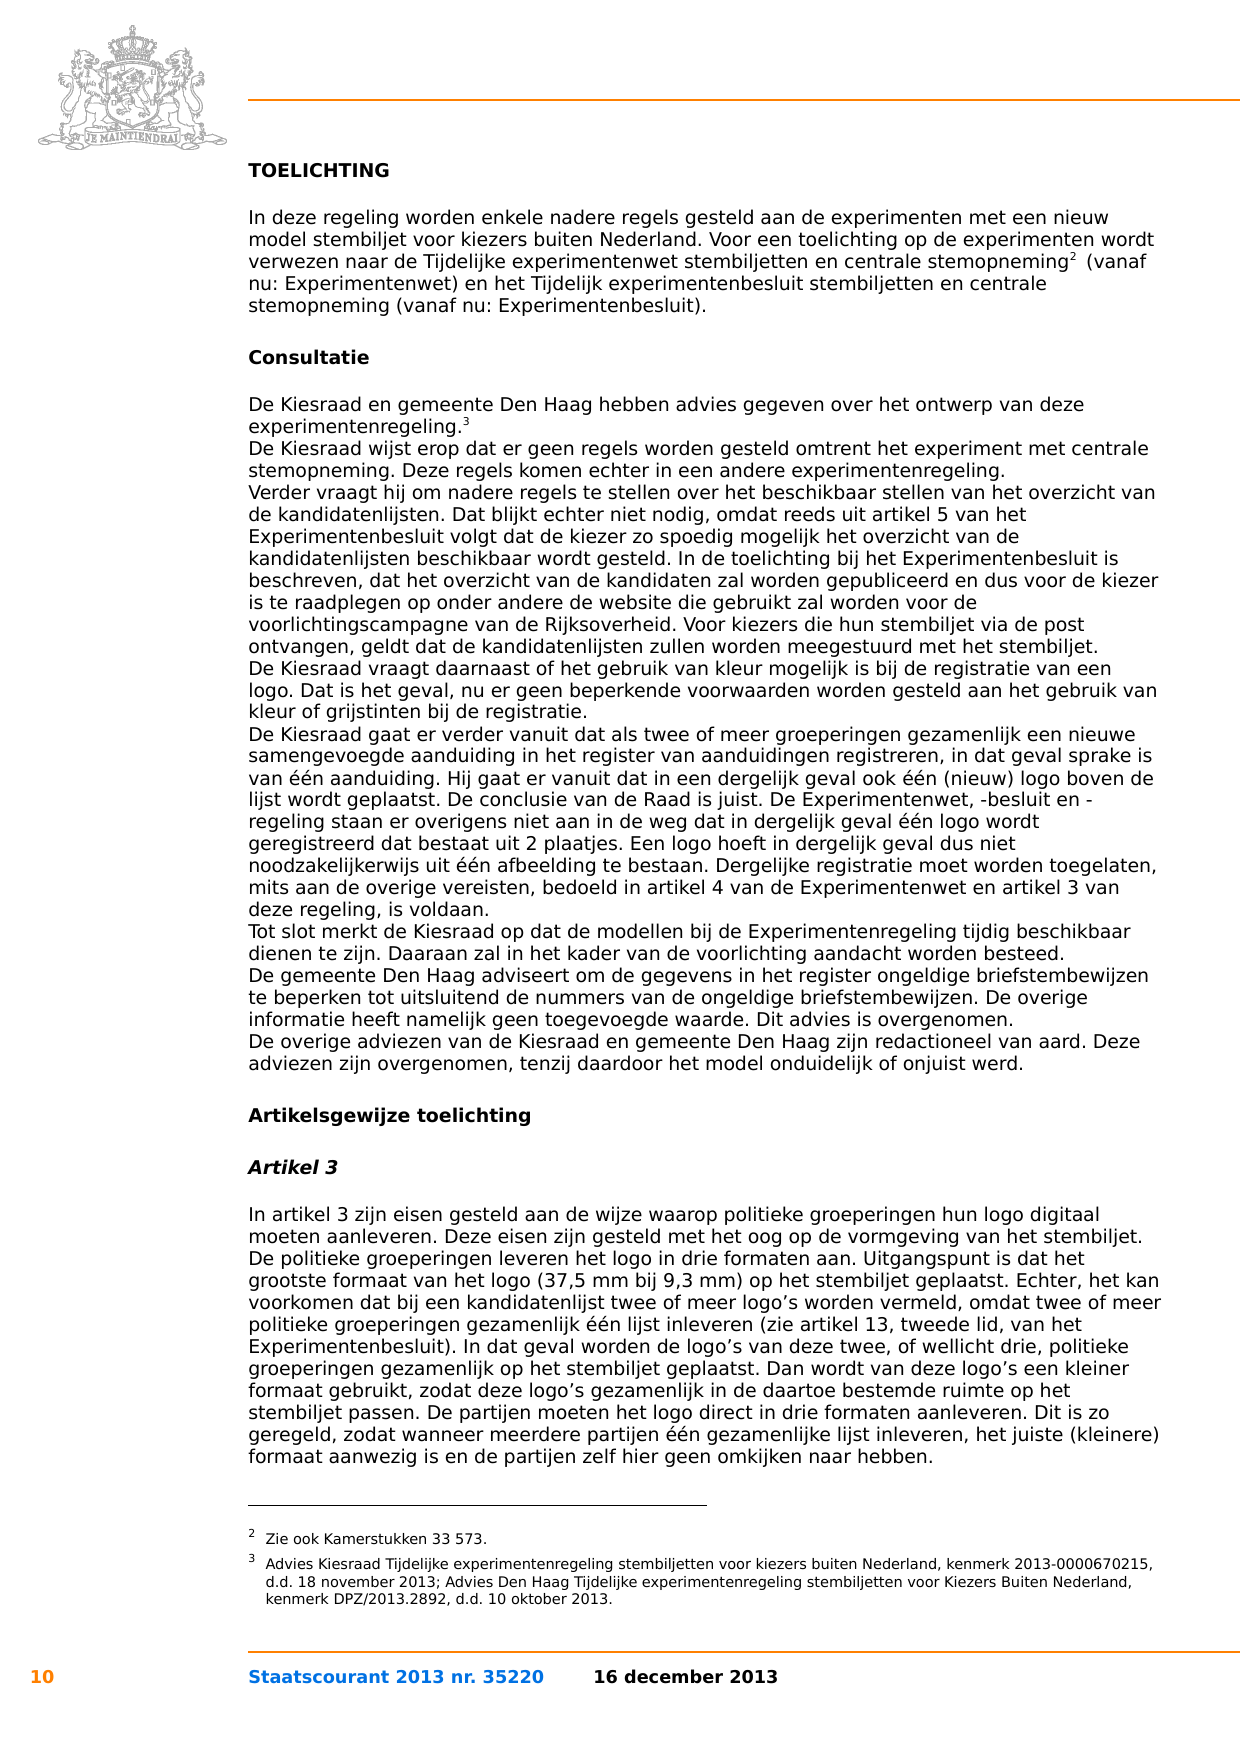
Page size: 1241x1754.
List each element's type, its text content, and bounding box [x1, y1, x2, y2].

picture [38, 25, 227, 150]
subtitle Consultatie [248, 347, 1163, 369]
text Verder vraagt hij om nadere regels te stellen over het beschikbaar stellen van het overzicht van de kandidatenlijsten. Dat blijkt echter niet nodig, omdat reeds uit artikel 5 van het Experimentenbesluit volgt dat de kiezer zo spoedig mogelijk het overzicht van de kandidatenlijsten beschikbaar wordt gesteld. In de toelichting bij het Experimentenbesluit is beschreven, dat het overzicht van de kandidaten zal worden gepubliceerd en dus voor de kiezer is te raadplegen op onder andere de website die gebruikt zal worden voor de voorlichtingscampagne van de Rijksoverheid. Voor kiezers die hun stembiljet via de post ontvangen, geldt dat de kandidatenlijsten zullen worden meegestuurd met het stembiljet. [248, 482, 1163, 657]
text De Kiesraad wijst erop dat er geen regels worden gesteld omtrent het experiment met centrale stemopneming. Deze regels komen echter in een andere experimentenregeling. [248, 438, 1163, 482]
text Tot slot merkt de Kiesraad op dat de modellen bij de Experimentenregeling tijdig beschikbaar dienen te zijn. Daaraan zal in het kader van de voorlichting aandacht worden besteed. [248, 921, 1163, 965]
text In deze regeling worden enkele nadere regels gesteld aan de experimenten met een nieuw model stembiljet voor kiezers buiten Nederland. Voor een toelichting op de experimenten wordt verwezen naar de Tijdelijke experimentenwet stembiljetten en centrale stemopneming (vanaf nu: Experimentenwet) en het Tijdelijk experimentenbesluit stembiljetten en centrale stemopneming (vanaf nu: Experimentenbesluit). [248, 207, 1163, 317]
text Advies Kiesraad Tijdelijke experimentenregeling stembiljetten voor kiezers buiten Nederland, kenmerk 2013-0000670215, d.d. 18 november 2013; Advies Den Haag Tijdelijke experimentenregeling stembiljetten voor Kiezers Buiten Nederland, kenmerk DPZ/2013.2892, d.d. 10 oktober 2013. [248, 1552, 1163, 1608]
subtitle TOELICHTING [248, 160, 1163, 182]
text De Kiesraad en gemeente Den Haag hebben advies gegeven over het ontwerp van deze experimentenregeling. [248, 394, 1163, 438]
text Zie ook Kamerstukken 33 573. [248, 1527, 1163, 1549]
text In artikel 3 zijn eisen gesteld aan de wijze waarop politieke groeperingen hun logo digitaal moeten aanleveren. Deze eisen zijn gesteld met het oog op de vormgeving van het stembiljet. De politieke groeperingen leveren het logo in drie formaten aan. Uitgangspunt is dat het grootste formaat van het logo (37,5 mm bij 9,3 mm) op het stembiljet geplaatst. Echter, het kan voorkomen dat bij een kandidatenlijst twee of meer logo’s worden vermeld, omdat twee of meer politieke groeperingen gezamenlijk één lijst inleveren (zie artikel 13, tweede lid, van het Experimentenbesluit). In dat geval worden de logo’s van deze twee, of wellicht drie, politieke groeperingen gezamenlijk op het stembiljet geplaatst. Dan wordt van deze logo’s een kleiner formaat gebruikt, zodat deze logo’s gezamenlijk in de daartoe bestemde ruimte op het stembiljet passen. De partijen moeten het logo direct in drie formaten aanleveren. Dit is zo geregeld, zodat wanneer meerdere partijen één gezamenlijke lijst inleveren, het juiste (kleinere) formaat aanwezig is en de partijen zelf hier geen omkijken naar hebben. [248, 1204, 1163, 1468]
text De overige adviezen van de Kiesraad en gemeente Den Haag zijn redactioneel van aard. Deze adviezen zijn overgenomen, tenzij daardoor het model onduidelijk of onjuist werd. [248, 1031, 1163, 1075]
text De gemeente Den Haag adviseert om de gegevens in het register ongeldige briefstembewijzen te beperken tot uitsluitend de nummers van de ongeldige briefstembewijzen. De overige informatie heeft namelijk geen toegevoegde waarde. Dit advies is overgenomen. [248, 965, 1163, 1031]
text De Kiesraad gaat er verder vanuit dat als twee of meer groeperingen gezamenlijk een nieuwe samengevoegde aanduiding in het register van aanduidingen registreren, in dat geval sprake is van één aanduiding. Hij gaat er vanuit dat in een dergelijk geval ook één (nieuw) logo boven de lijst wordt geplaatst. De conclusie van de Raad is juist. De Experimentenwet, -besluit en -regeling staan er overigens niet aan in de weg dat in dergelijk geval één logo wordt geregistreerd dat bestaat uit 2 plaatjes. Een logo hoeft in dergelijk geval dus niet noodzakelijkerwijs uit één afbeelding te bestaan. Dergelijke registratie moet worden toegelaten, mits aan de overige vereisten, bedoeld in artikel 4 van de Experimentenwet en artikel 3 van deze regeling, is voldaan. [248, 723, 1163, 921]
subtitle Artikel 3 [248, 1157, 1163, 1179]
text De Kiesraad vraagt daarnaast of het gebruik van kleur mogelijk is bij de registratie van een logo. Dat is het geval, nu er geen beperkende voorwaarden worden gesteld aan het gebruik van kleur of grijstinten bij de registratie. [248, 657, 1163, 723]
subtitle Artikelsgewijze toelichting [248, 1105, 1163, 1127]
